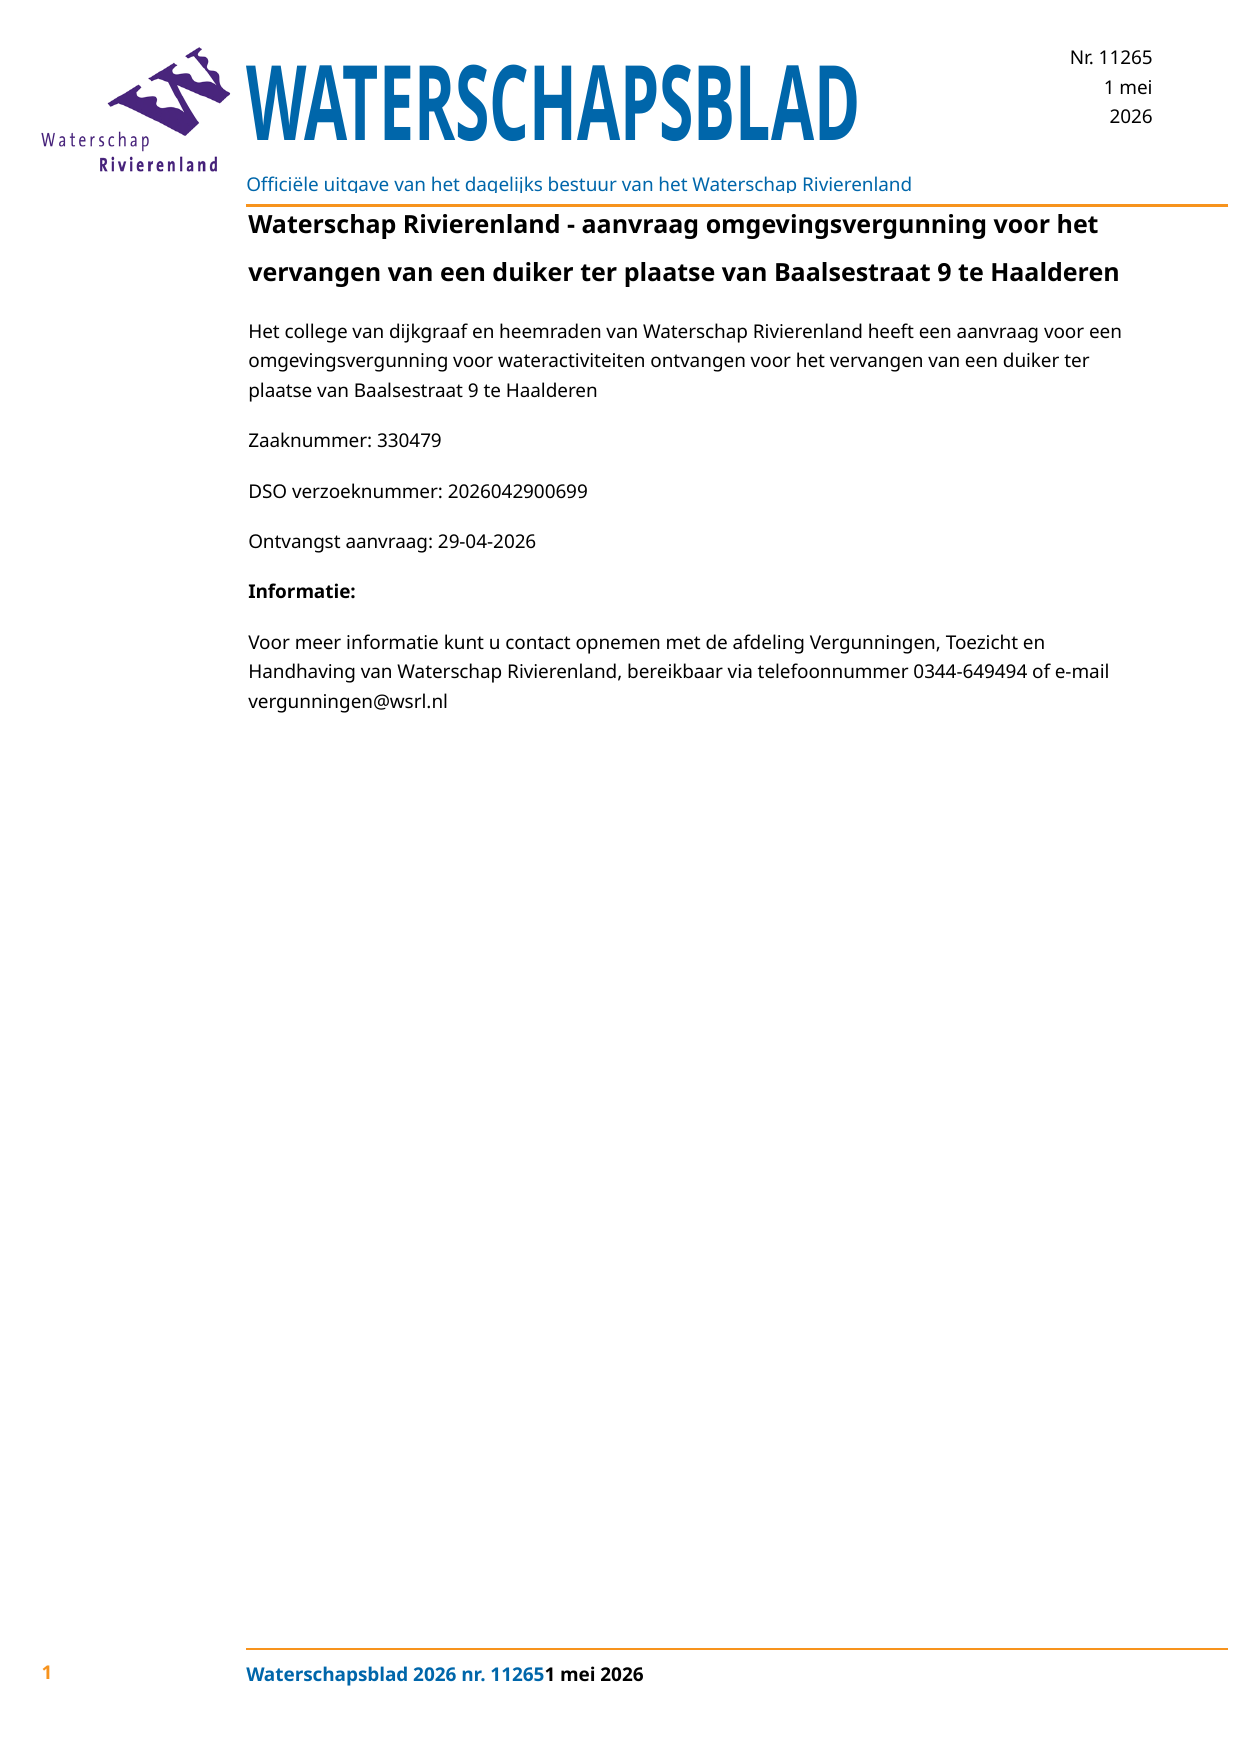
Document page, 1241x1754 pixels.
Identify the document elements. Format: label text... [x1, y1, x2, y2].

picture [41, 47, 231, 172]
text DSO verzoeknummer: 2026042900699 [248, 478, 1152, 504]
text Zaaknummer: 330479 [248, 427, 1152, 453]
text Waterschap Rivierenland - aanvraag omgevingsvergunning voor het vervangen van een duiker ter plaatse van Baalsestraat 9 te Haalderen [248, 207, 1152, 288]
text Voor meer informatie kunt u contact opnemen met de afdeling Vergunningen, Toezicht en Handhaving van Waterschap Rivierenland, bereikbaar via telefoonnummer 0344-649494 of e-mail vergunningen@wsrl.nl [248, 629, 1152, 714]
text Het college van dijkgraaf en heemraden van Waterschap Rivierenland heeft een aanvraag voor een omgevingsvergunning voor wateractiviteiten ontvangen voor het vervangen van een duiker ter plaatse van Baalsestraat 9 te Haalderen [248, 318, 1152, 403]
text Ontvangst aanvraag: 29-04-2026 [248, 528, 1152, 554]
text Informatie: [248, 579, 1152, 604]
